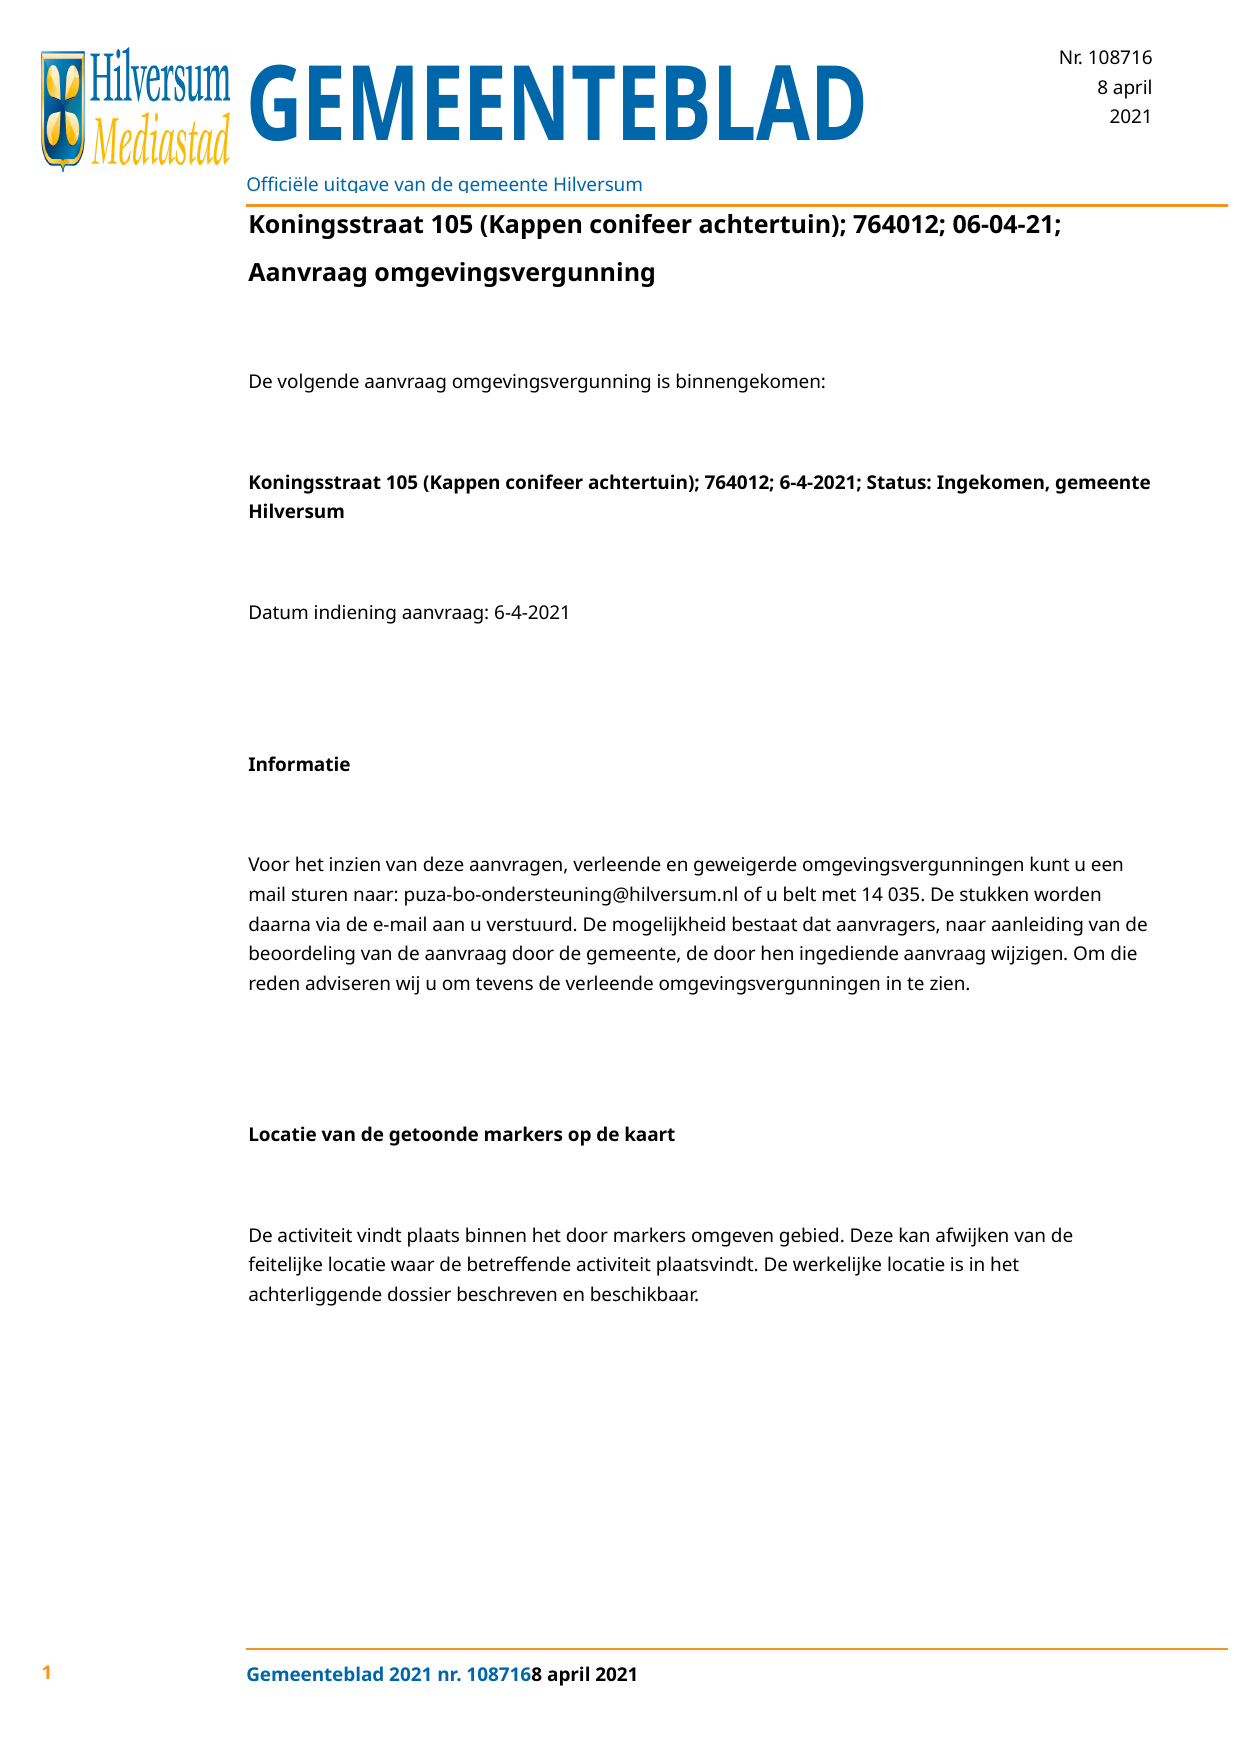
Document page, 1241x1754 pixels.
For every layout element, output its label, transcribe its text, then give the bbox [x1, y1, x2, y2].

text De volgende aanvraag omgevingsvergunning is binnengekomen: [248, 368, 1152, 394]
text Informatie [248, 751, 1152, 777]
text Locatie van de getoonde markers op de kaart [248, 1121, 1152, 1147]
picture [41, 47, 231, 172]
text Datum indiening aanvraag: 6-4-2021 [248, 599, 1152, 625]
text Koningsstraat 105 (Kappen conifeer achtertuin); 764012; 6-4-2021; Status: Ingekomen, gemeente Hilversum [248, 469, 1152, 524]
text Voor het inzien van deze aanvragen, verleende en geweigerde omgevingsvergunningen kunt u een mail sturen naar: puza-bo-ondersteuning@hilversum.nl of u belt met 14 035. De stukken worden daarna via de e-mail aan u verstuurd. De mogelijkheid bestaat dat aanvragers, naar aanleiding van de beoordeling van de aanvraag door de gemeente, de door hen ingediende aanvraag wijzigen. Om die reden adviseren wij u om tevens de verleende omgevingsvergunningen in te zien. [248, 852, 1152, 996]
text Koningsstraat 105 (Kappen conifeer achtertuin); 764012; 06-04-21; Aanvraag omgevingsvergunning [248, 207, 1152, 288]
text De activiteit vindt plaats binnen het door markers omgeven gebied. Deze kan afwijken van de feitelijke locatie waar de betreffende activiteit plaatsvindt. De werkelijke locatie is in het achterliggende dossier beschreven en beschikbaar. [248, 1222, 1152, 1307]
